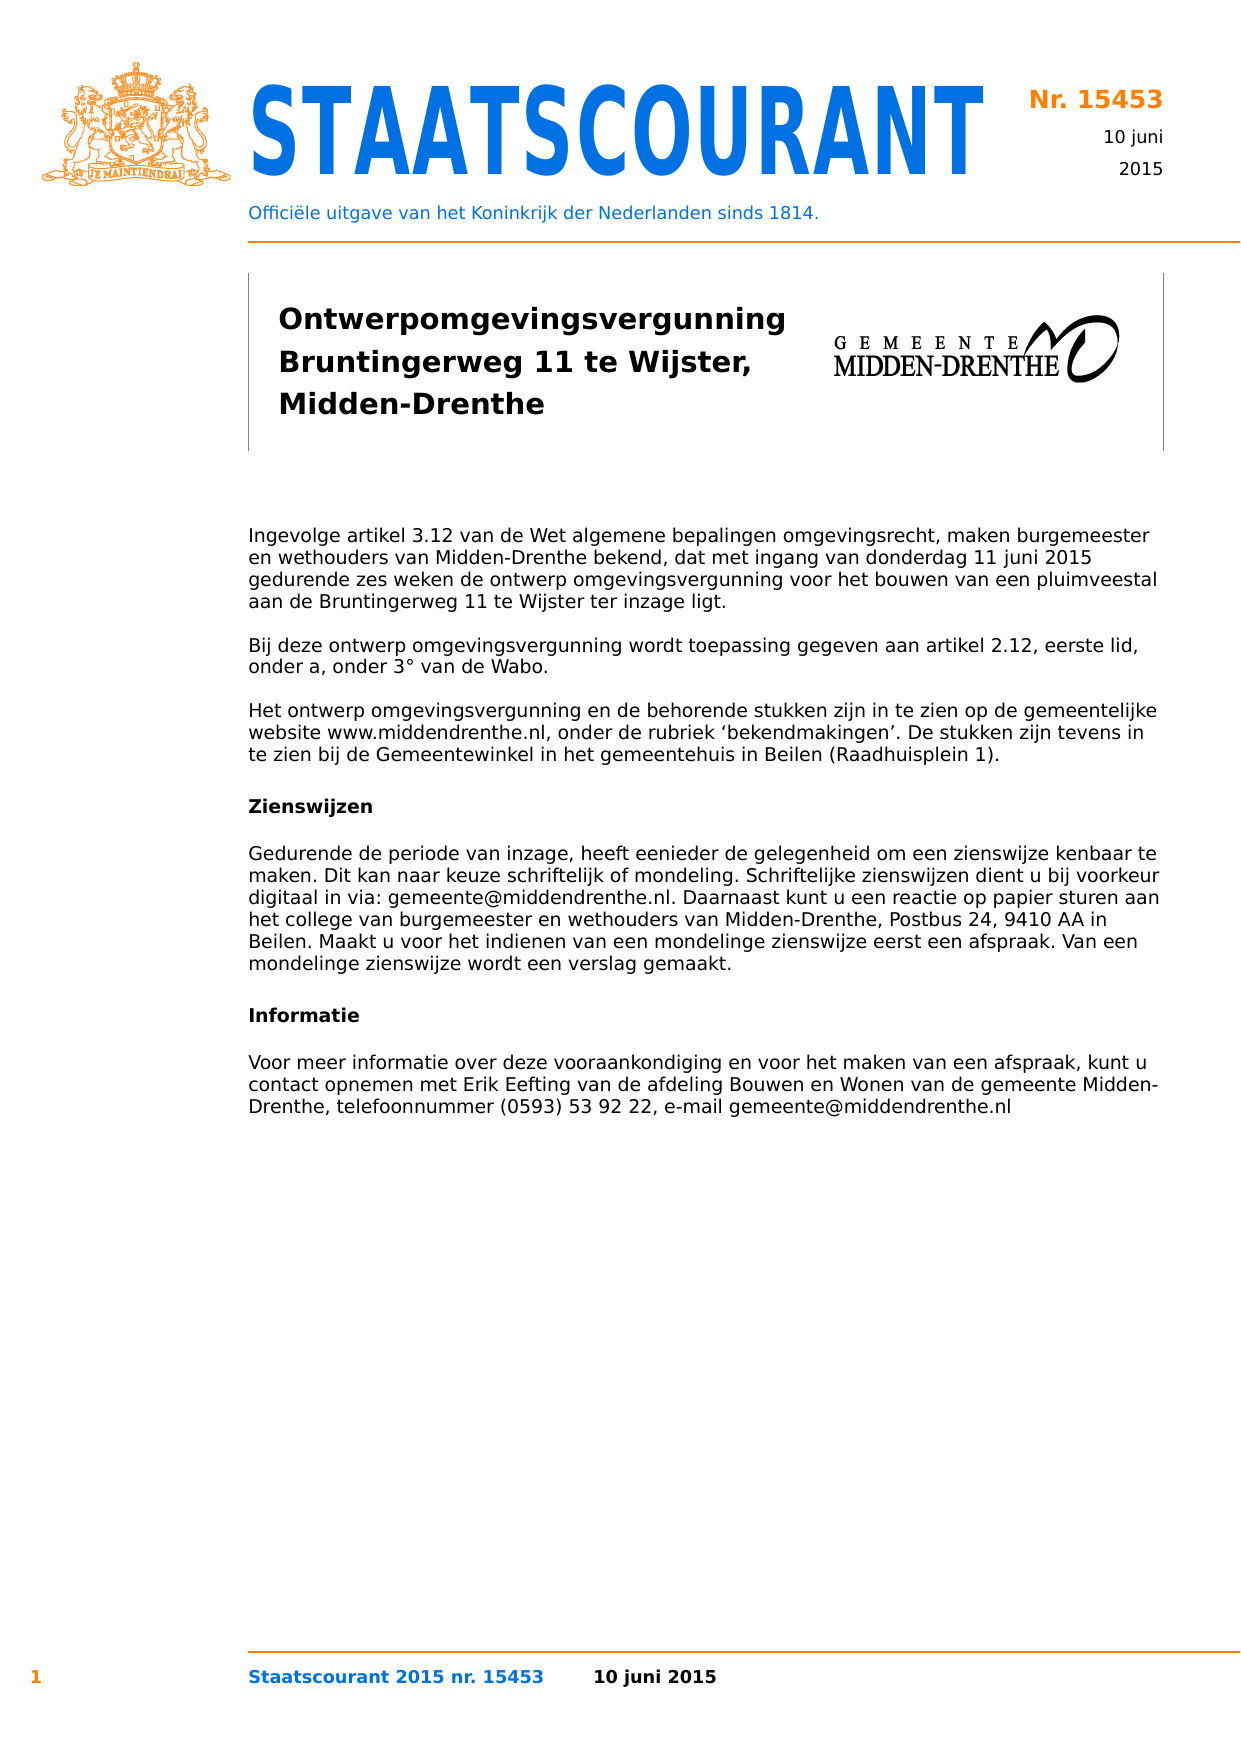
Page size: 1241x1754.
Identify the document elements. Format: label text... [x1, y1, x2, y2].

table_cell Officiële uitgave van het Koninkrijk der Nederlanden sinds 1814. [248, 203, 1240, 241]
text Het ontwerp omgevingsvergunning en de behorende stukken zijn in te zien op de gemeentelijke website www.middendrenthe.nl, onder de rubriek ‘bekendmakingen’. De stukken zijn tevens in te zien bij de Gemeentewinkel in het gemeentehuis in Beilen (Raadhuisplein 1). [248, 700, 1163, 766]
table_header Nr. 15453 [998, 62, 1240, 121]
table_header [25, 62, 248, 241]
text Bij deze ontwerp omgevingsvergunning wordt toepassing gegeven aan artikel 2.12, eerste lid, onder a, onder 3° van de Wabo. [248, 634, 1163, 678]
text Voor meer informatie over deze vooraankondiging en voor het maken van een afspraak, kunt u contact opnemen met Erik Eefting van de afdeling Bouwen en Wonen van de gemeente Midden-Drenthe, telefoonnummer (0593) 53 92 22, e-mail gemeente@middendrenthe.nl [248, 1052, 1163, 1118]
picture [41, 62, 231, 186]
subtitle Ontwerpomgevingsvergunning Bruntingerweg 11 te Wijster, Midden-Drenthe [249, 273, 1163, 451]
table_header STAATSCOURANT [248, 62, 998, 203]
picture [832, 302, 1134, 391]
text Ingevolge artikel 3.12 van de Wet algemene bepalingen omgevingsrecht, maken burgemeester en wethouders van Midden-Drenthe bekend, dat met ingang van donderdag 11 juni 2015 gedurende zes weken de ontwerp omgevingsvergunning voor het bouwen van een pluimveestal aan de Bruntingerweg 11 te Wijster ter inzage ligt. [248, 525, 1163, 613]
subtitle Zienswijzen [248, 796, 1163, 818]
subtitle Informatie [248, 1005, 1163, 1027]
table_cell 10 juni [998, 121, 1240, 153]
text Gedurende de periode van inzage, heeft eenieder de gelegenheid om een zienswijze kenbaar te maken. Dit kan naar keuze schriftelijk of mondeling. Schriftelijke zienswijzen dient u bij voorkeur digitaal in via: gemeente@middendrenthe.nl. Daarnaast kunt u een reactie op papier sturen aan het college van burgemeester en wethouders van Midden-Drenthe, Postbus 24, 9410 AA in Beilen. Maakt u voor het indienen van een mondelinge zienswijze eerst een afspraak. Van een mondelinge zienswijze wordt een verslag gemaakt. [248, 843, 1163, 975]
table_cell 2015 [998, 153, 1240, 203]
